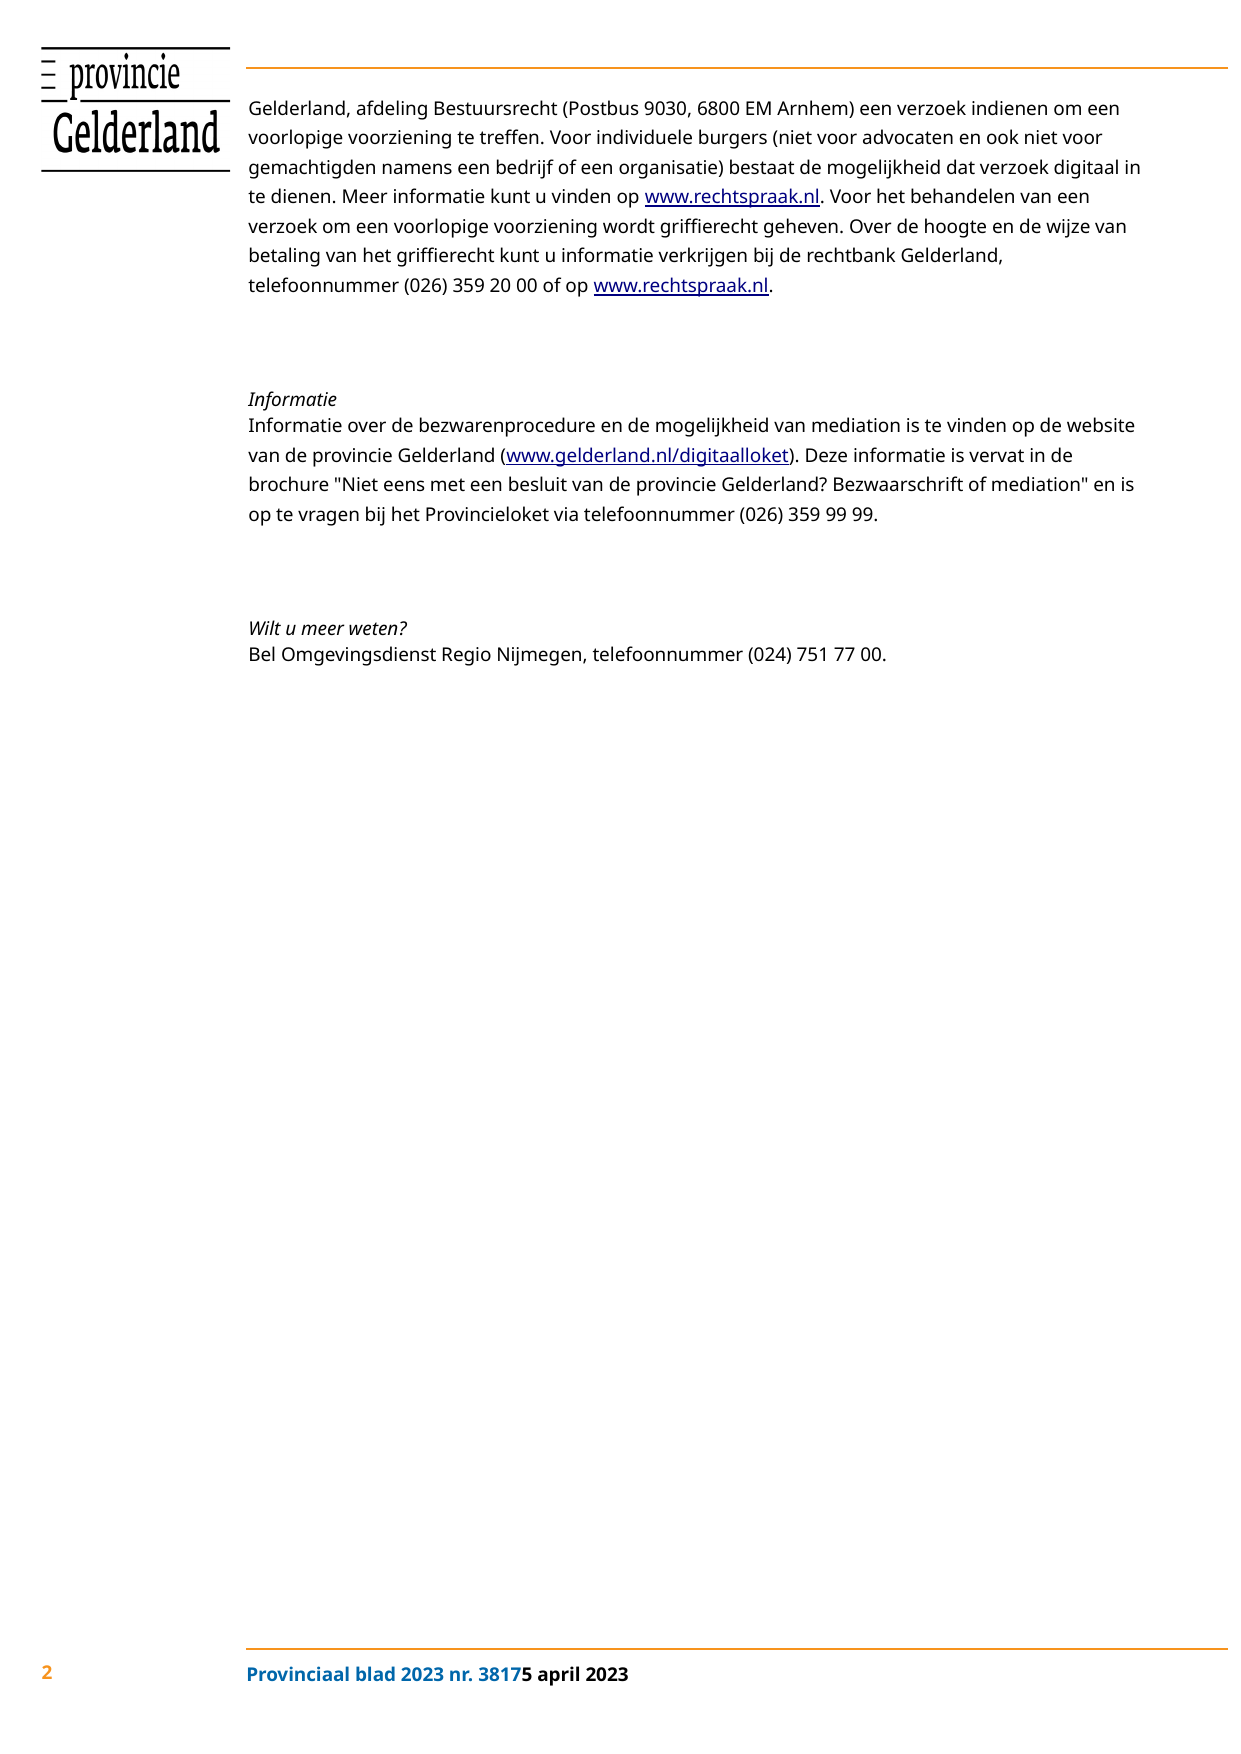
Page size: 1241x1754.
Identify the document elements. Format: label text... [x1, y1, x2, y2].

text Informatie over de bezwarenprocedure en de mogelijkheid van mediation is te vinden op de website van de provincie Gelderland (www.gelderland.nl/digitaalloket). Deze informatie is vervat in de brochure "Niet eens met een besluit van de provincie Gelderland? Bezwaarschrift of mediation" en is op te vragen bij het Provincieloket via telefoonnummer (026) 359 99 99. [248, 412, 1152, 527]
picture [41, 47, 231, 172]
text Gelderland, afdeling Bestuursrecht (Postbus 9030, 6800 EM Arnhem) een verzoek indienen om een voorlopige voorziening te treffen. Voor individuele burgers (niet voor advocaten en ook niet voor gemachtigden namens een bedrijf of een organisatie) bestaat de mogelijkheid dat verzoek digitaal in te dienen. Meer informatie kunt u vinden op www.rechtspraak.nl. Voor het behandelen van een verzoek om een voorlopige voorziening wordt griffierecht geheven. Over de hoogte en de wijze van betaling van het griffierecht kunt u informatie verkrijgen bij de rechtbank Gelderland, telefoonnummer (026) 359 20 00 of op www.rechtspraak.nl. [248, 95, 1152, 298]
text Wilt u meer weten? [248, 616, 1152, 641]
text Informatie [248, 387, 1152, 412]
text Bel Omgevingsdienst Regio Nijmegen, telefoonnummer (024) 751 77 00. [248, 641, 1152, 667]
